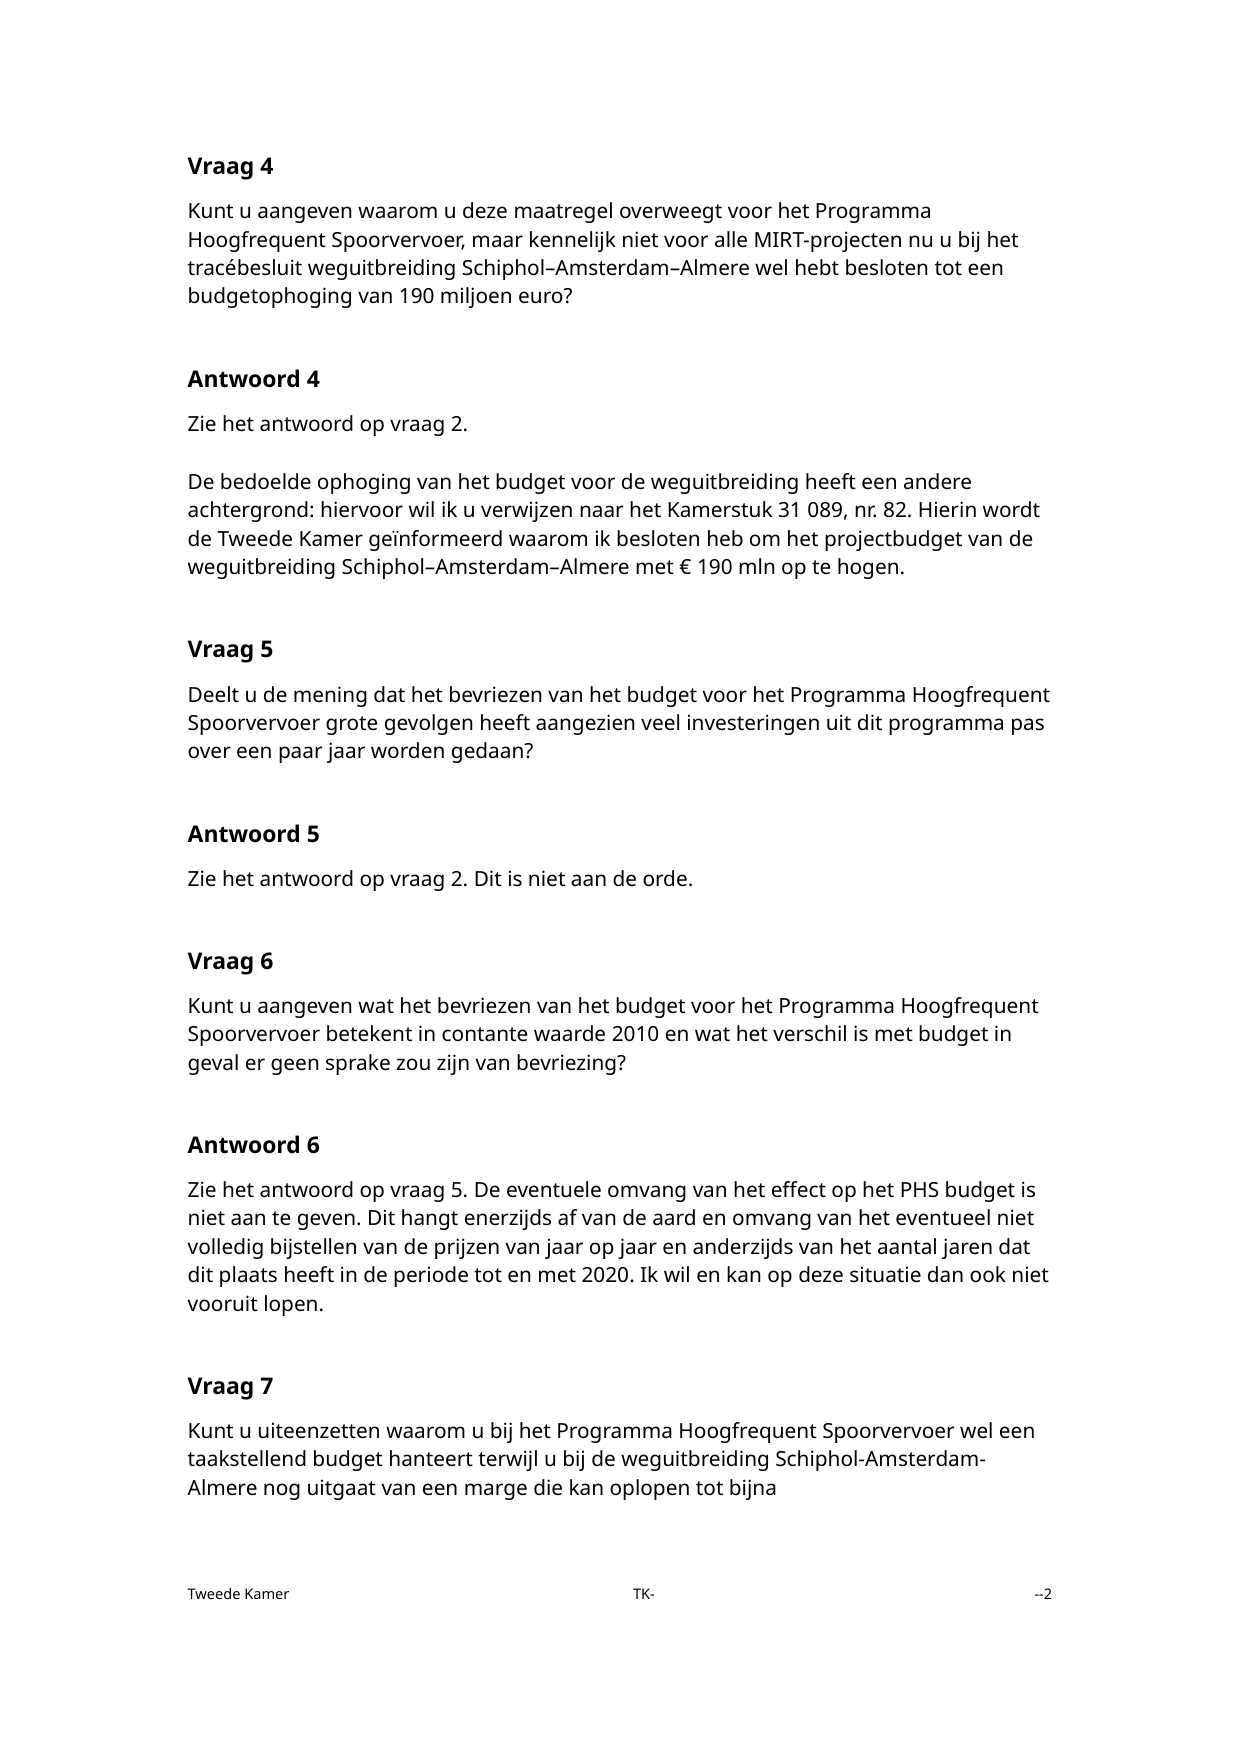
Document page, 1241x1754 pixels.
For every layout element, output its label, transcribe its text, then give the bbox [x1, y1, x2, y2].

subtitle Antwoord 5 [187, 817, 1053, 849]
subtitle Vraag 6 [187, 945, 1053, 976]
subtitle Vraag 5 [187, 633, 1053, 665]
text Zie het antwoord op vraag 2. [187, 409, 1053, 437]
subtitle Antwoord 6 [187, 1129, 1053, 1160]
text Kunt u uiteenzetten waarom u bij het Programma Hoogfrequent Spoorvervoer wel een taakstellend budget hanteert terwijl u bij de weguitbreiding Schiphol-Amsterdam-Almere nog uitgaat van een marge die kan oplopen tot bijna [187, 1416, 1053, 1501]
text Zie het antwoord op vraag 5. De eventuele omvang van het effect op het PHS budget is niet aan te geven. Dit hangt enerzijds af van de aard en omvang van het eventueel niet volledig bijstellen van de prijzen van jaar op jaar en anderzijds van het aantal jaren dat dit plaats heeft in de periode tot en met 2020. Ik wil en kan op deze situatie dan ook niet vooruit lopen. [187, 1175, 1053, 1317]
subtitle Vraag 7 [187, 1370, 1053, 1401]
text Deelt u de mening dat het bevriezen van het budget voor het Programma Hoogfrequent Spoorvervoer grote gevolgen heeft aangezien veel investeringen uit dit programma pas over een paar jaar worden gedaan? [187, 680, 1053, 765]
subtitle Antwoord 4 [187, 362, 1053, 394]
text Kunt u aangeven waarom u deze maatregel overweegt voor het Programma Hoogfrequent Spoorvervoer, maar kennelijk niet voor alle MIRT-projecten nu u bij het tracébesluit weguitbreiding Schiphol–Amsterdam–Almere wel hebt besloten tot een budgetophoging van 190 miljoen euro? [187, 196, 1053, 310]
subtitle Vraag 4 [187, 150, 1053, 181]
text De bedoelde ophoging van het budget voor de weguitbreiding heeft een andere achtergrond: hiervoor wil ik u verwijzen naar het Kamerstuk 31 089, nr. 82. Hierin wordt de Tweede Kamer geïnformeerd waarom ik besloten heb om het projectbudget van de weguitbreiding Schiphol–Amsterdam–Almere met € 190 mln op te hogen. [187, 467, 1053, 581]
text Zie het antwoord op vraag 2. Dit is niet aan de orde. [187, 864, 1053, 892]
text Kunt u aangeven wat het bevriezen van het budget voor het Programma Hoogfrequent Spoorvervoer betekent in contante waarde 2010 en wat het verschil is met budget in geval er geen sprake zou zijn van bevriezing? [187, 991, 1053, 1076]
